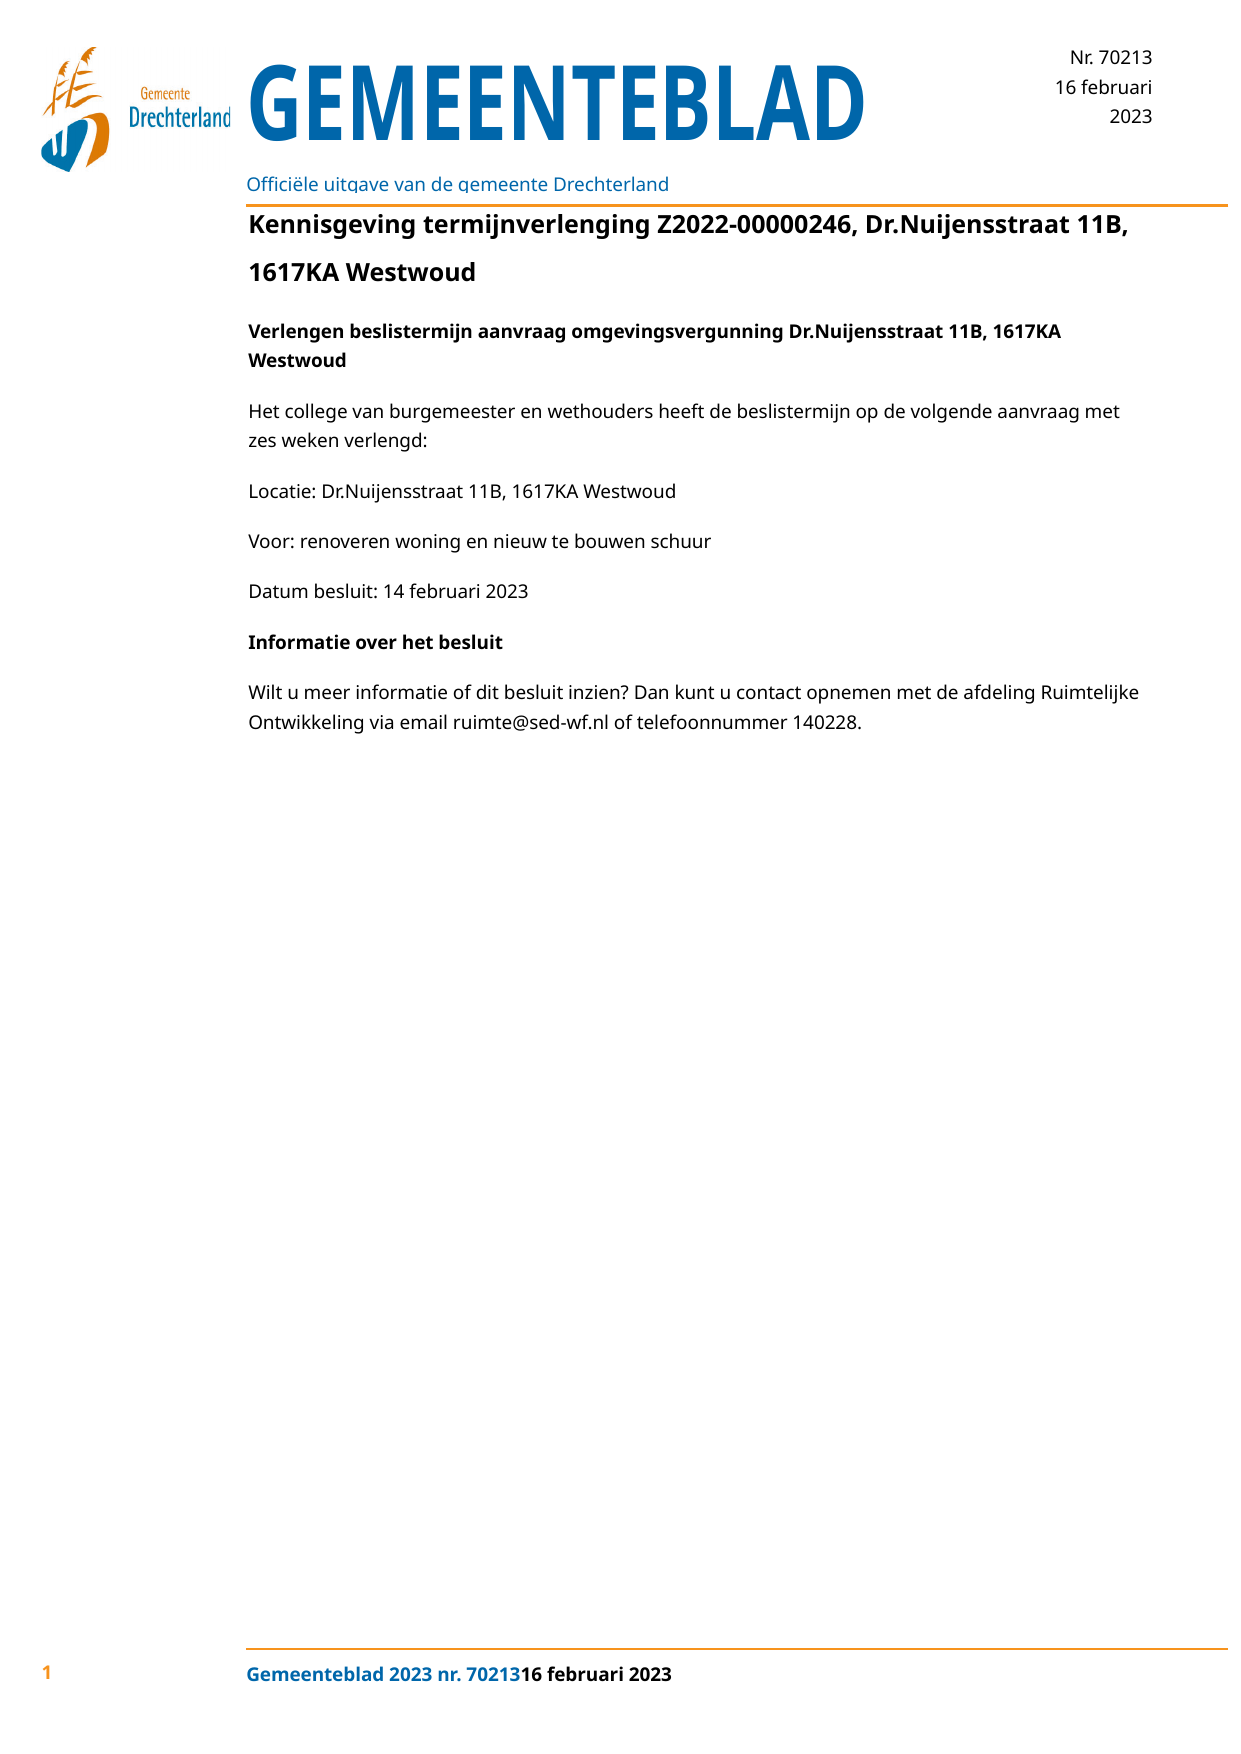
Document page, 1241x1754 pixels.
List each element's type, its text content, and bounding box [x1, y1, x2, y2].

picture [41, 47, 231, 172]
text Informatie over het besluit [248, 629, 1152, 655]
text Het college van burgemeester en wethouders heeft de beslistermijn op de volgende aanvraag met zes weken verlengd: [248, 398, 1152, 453]
text Datum besluit: 14 februari 2023 [248, 579, 1152, 604]
picture [41, 158, 64, 172]
text Verlengen beslistermijn aanvraag omgevingsvergunning Dr.Nuijensstraat 11B, 1617KA Westwoud [248, 318, 1152, 373]
text Locatie: Dr.Nuijensstraat 11B, 1617KA Westwoud [248, 478, 1152, 504]
text Kennisgeving termijnverlenging Z2022-00000246, Dr.Nuijensstraat 11B, 1617KA Westwoud [248, 207, 1152, 288]
picture [226, 115, 231, 124]
text Wilt u meer informatie of dit besluit inzien? Dan kunt u contact opnemen met de afdeling Ruimtelijke Ontwikkeling via email ruimte@sed-wf.nl of telefoonnummer 140228. [248, 679, 1152, 735]
text Voor: renoveren woning en nieuw te bouwen schuur [248, 528, 1152, 554]
